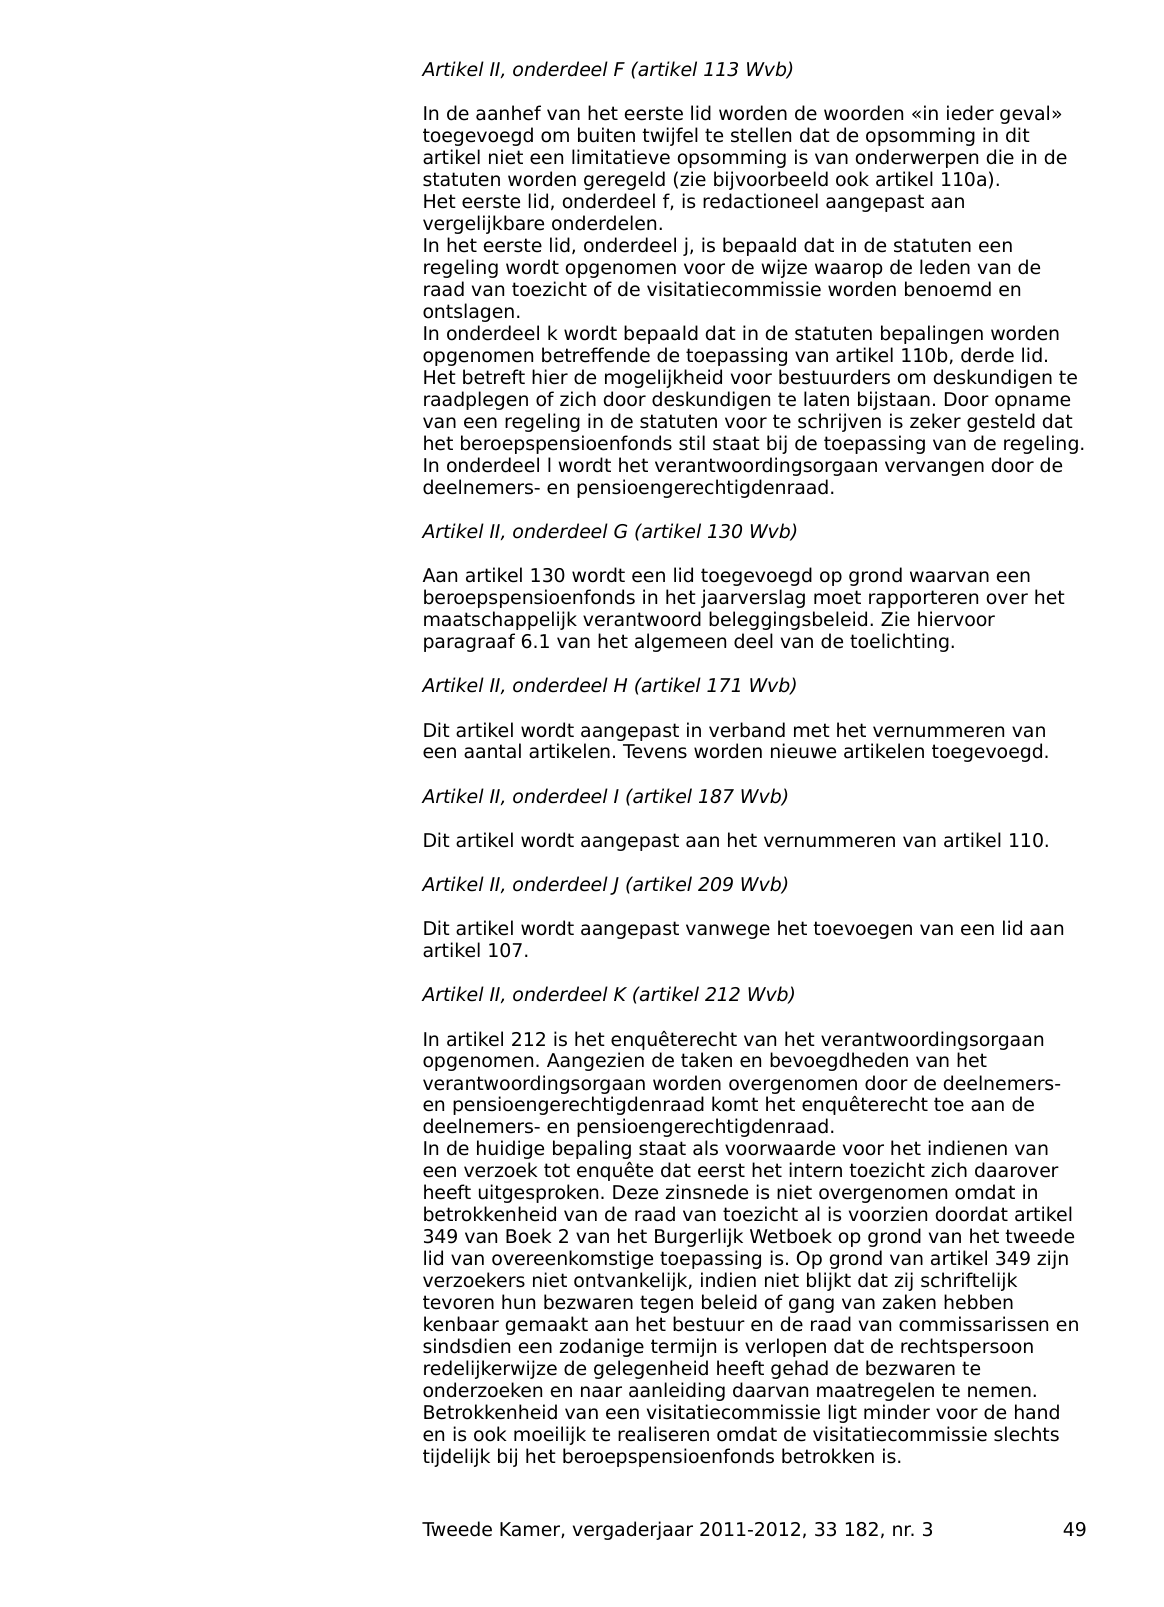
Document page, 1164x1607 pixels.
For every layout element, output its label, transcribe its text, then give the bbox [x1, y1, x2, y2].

text In de aanhef van het eerste lid worden de woorden «in ieder geval» toegevoegd om buiten twijfel te stellen dat de opsomming in dit artikel niet een limitatieve opsomming is van onderwerpen die in de statuten worden geregeld (zie bijvoorbeeld ook artikel 110a). [422, 103, 1087, 191]
subtitle Artikel II, onderdeel J (artikel 209 Wvb) [422, 874, 1087, 896]
subtitle Artikel II, onderdeel F (artikel 113 Wvb) [422, 59, 1087, 81]
text In onderdeel k wordt bepaald dat in de statuten bepalingen worden opgenomen betreffende de toepassing van artikel 110b, derde lid. Het betreft hier de mogelijkheid voor bestuurders om deskundigen te raadplegen of zich door deskundigen te laten bijstaan. Door opname van een regeling in de statuten voor te schrijven is zeker gesteld dat het beroepspensioenfonds stil staat bij de toepassing van de regeling. In onderdeel l wordt het verantwoordingsorgaan vervangen door de deelnemers- en pensioengerechtigdenraad. [422, 323, 1087, 499]
text In het eerste lid, onderdeel j, is bepaald dat in de statuten een regeling wordt opgenomen voor de wijze waarop de leden van de raad van toezicht of de visitatiecommissie worden benoemd en ontslagen. [422, 235, 1087, 323]
subtitle Artikel II, onderdeel H (artikel 171 Wvb) [422, 675, 1087, 697]
text Dit artikel wordt aangepast in verband met het vernummeren van een aantal artikelen. Tevens worden nieuwe artikelen toegevoegd. [422, 719, 1087, 763]
subtitle Artikel II, onderdeel I (artikel 187 Wvb) [422, 786, 1087, 808]
text In artikel 212 is het enquêterecht van het verantwoordingsorgaan opgenomen. Aangezien de taken en bevoegdheden van het verantwoordingsorgaan worden overgenomen door de deelnemers- en pensioengerechtigdenraad komt het enquêterecht toe aan de deelnemers- en pensioengerechtigdenraad. [422, 1028, 1087, 1138]
subtitle Artikel II, onderdeel G (artikel 130 Wvb) [422, 521, 1087, 543]
text Dit artikel wordt aangepast aan het vernummeren van artikel 110. [422, 830, 1087, 852]
text Dit artikel wordt aangepast vanwege het toevoegen van een lid aan artikel 107. [422, 918, 1087, 962]
text In de huidige bepaling staat als voorwaarde voor het indienen van een verzoek tot enquête dat eerst het intern toezicht zich daarover heeft uitgesproken. Deze zinsnede is niet overgenomen omdat in betrokkenheid van de raad van toezicht al is voorzien doordat artikel 349 van Boek 2 van het Burgerlijk Wetboek op grond van het tweede lid van overeenkomstige toepassing is. Op grond van artikel 349 zijn verzoekers niet ontvankelijk, indien niet blijkt dat zij schriftelijk tevoren hun bezwaren tegen beleid of gang van zaken hebben kenbaar gemaakt aan het bestuur en de raad van commissarissen en sindsdien een zodanige termijn is verlopen dat de rechtspersoon redelijkerwijze de gelegenheid heeft gehad de bezwaren te onderzoeken en naar aanleiding daarvan maatregelen te nemen. Betrokkenheid van een visitatiecommissie ligt minder voor de hand en is ook moeilijk te realiseren omdat de visitatiecommissie slechts tijdelijk bij het beroepspensioenfonds betrokken is. [422, 1138, 1087, 1468]
text Aan artikel 130 wordt een lid toegevoegd op grond waarvan een beroepspensioenfonds in het jaarverslag moet rapporteren over het maatschappelijk verantwoord beleggingsbeleid. Zie hiervoor paragraaf 6.1 van het algemeen deel van de toelichting. [422, 565, 1087, 653]
subtitle Artikel II, onderdeel K (artikel 212 Wvb) [422, 984, 1087, 1006]
text Het eerste lid, onderdeel f, is redactioneel aangepast aan vergelijkbare onderdelen. [422, 191, 1087, 235]
